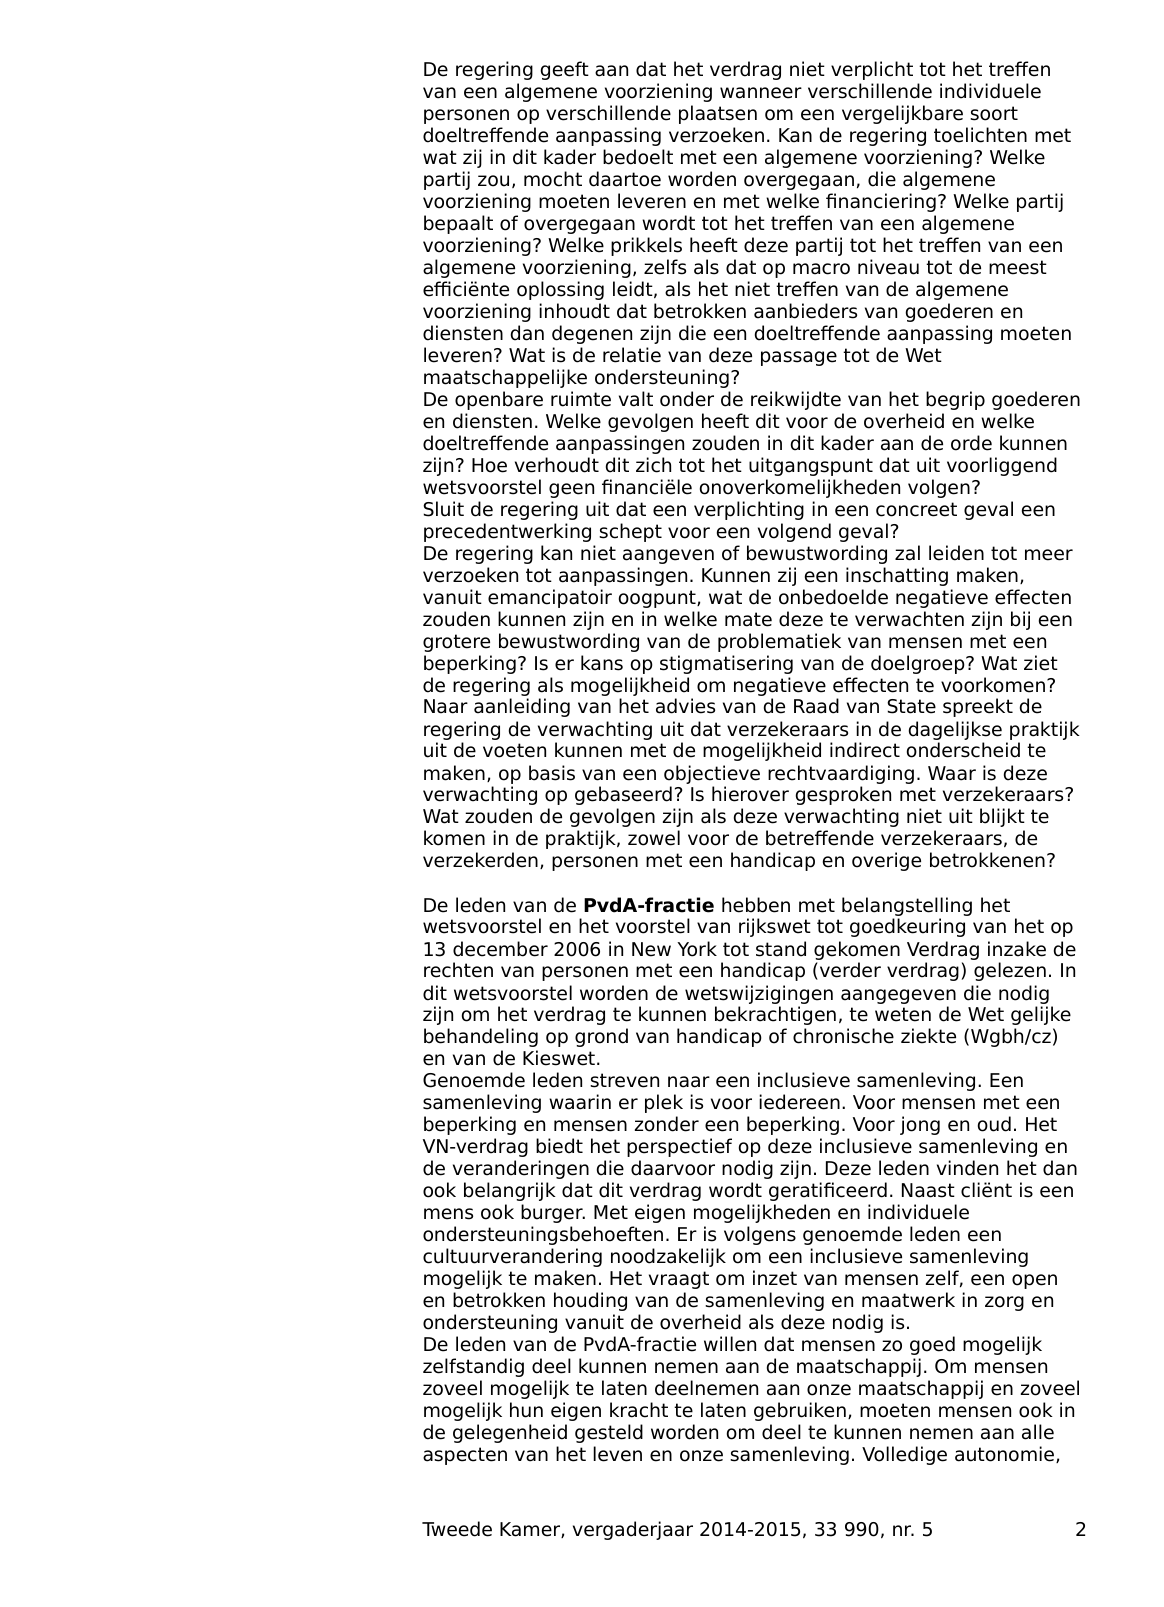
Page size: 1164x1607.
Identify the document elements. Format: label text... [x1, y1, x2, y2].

text Naar aanleiding van het advies van de Raad van State spreekt de regering de verwachting uit dat verzekeraars in de dagelijkse praktijk uit de voeten kunnen met de mogelijkheid indirect onderscheid te maken, op basis van een objectieve rechtvaardiging. Waar is deze verwachting op gebaseerd? Is hierover gesproken met verzekeraars? Wat zouden de gevolgen zijn als deze verwachting niet uit blijkt te komen in de praktijk, zowel voor de betreffende verzekeraars, de verzekerden, personen met een handicap en overige betrokkenen? [422, 696, 1087, 872]
text Sluit de regering uit dat een verplichting in een concreet geval een precedentwerking schept voor een volgend geval? [422, 499, 1087, 543]
text De openbare ruimte valt onder de reikwijdte van het begrip goederen en diensten. Welke gevolgen heeft dit voor de overheid en welke doeltreffende aanpassingen zouden in dit kader aan de orde kunnen zijn? Hoe verhoudt dit zich tot het uitgangspunt dat uit voorliggend wetsvoorstel geen financiële onoverkomelijkheden volgen? [422, 389, 1087, 499]
text De regering geeft aan dat het verdrag niet verplicht tot het treffen van een algemene voorziening wanneer verschillende individuele personen op verschillende plaatsen om een vergelijkbare soort doeltreffende aanpassing verzoeken. Kan de regering toelichten met wat zij in dit kader bedoelt met een algemene voorziening? Welke partij zou, mocht daartoe worden overgegaan, die algemene voorziening moeten leveren en met welke financiering? Welke partij bepaalt of overgegaan wordt tot het treffen van een algemene voorziening? Welke prikkels heeft deze partij tot het treffen van een algemene voorziening, zelfs als dat op macro niveau tot de meest efficiënte oplossing leidt, als het niet treffen van de algemene voorziening inhoudt dat betrokken aanbieders van goederen en diensten dan degenen zijn die een doeltreffende aanpassing moeten leveren? Wat is de relatie van deze passage tot de Wet maatschappelijke ondersteuning? [422, 59, 1087, 389]
text Genoemde leden streven naar een inclusieve samenleving. Een samenleving waarin er plek is voor iedereen. Voor mensen met een beperking en mensen zonder een beperking. Voor jong en oud. Het VN-verdrag biedt het perspectief op deze inclusieve samenleving en de veranderingen die daarvoor nodig zijn. Deze leden vinden het dan ook belangrijk dat dit verdrag wordt geratificeerd. Naast cliënt is een mens ook burger. Met eigen mogelijkheden en individuele ondersteuningsbehoeften. Er is volgens genoemde leden een cultuurverandering noodzakelijk om een inclusieve samenleving mogelijk te maken. Het vraagt om inzet van mensen zelf, een open en betrokken houding van de samenleving en maatwerk in zorg en ondersteuning vanuit de overheid als deze nodig is. [422, 1070, 1087, 1334]
text De leden van de PvdA-fractie hebben met belangstelling het wetsvoorstel en het voorstel van rijkswet tot goedkeuring van het op 13 december 2006 in New York tot stand gekomen Verdrag inzake de rechten van personen met een handicap (verder verdrag) gelezen. In dit wetsvoorstel worden de wetswijzigingen aangegeven die nodig zijn om het verdrag te kunnen bekrachtigen, te weten de Wet gelijke behandeling op grond van handicap of chronische ziekte (Wgbh/cz) en van de Kieswet. [422, 894, 1087, 1070]
text De leden van de PvdA-fractie willen dat mensen zo goed mogelijk zelfstandig deel kunnen nemen aan de maatschappij. Om mensen zoveel mogelijk te laten deelnemen aan onze maatschappij en zoveel mogelijk hun eigen kracht te laten gebruiken, moeten mensen ook in de gelegenheid gesteld worden om deel te kunnen nemen aan alle aspecten van het leven en onze samenleving. Volledige autonomie, [422, 1334, 1087, 1466]
text De regering kan niet aangeven of bewustwording zal leiden tot meer verzoeken tot aanpassingen. Kunnen zij een inschatting maken, vanuit emancipatoir oogpunt, wat de onbedoelde negatieve effecten zouden kunnen zijn en in welke mate deze te verwachten zijn bij een grotere bewustwording van de problematiek van mensen met een beperking? Is er kans op stigmatisering van de doelgroep? Wat ziet de regering als mogelijkheid om negatieve effecten te voorkomen? [422, 543, 1087, 696]
